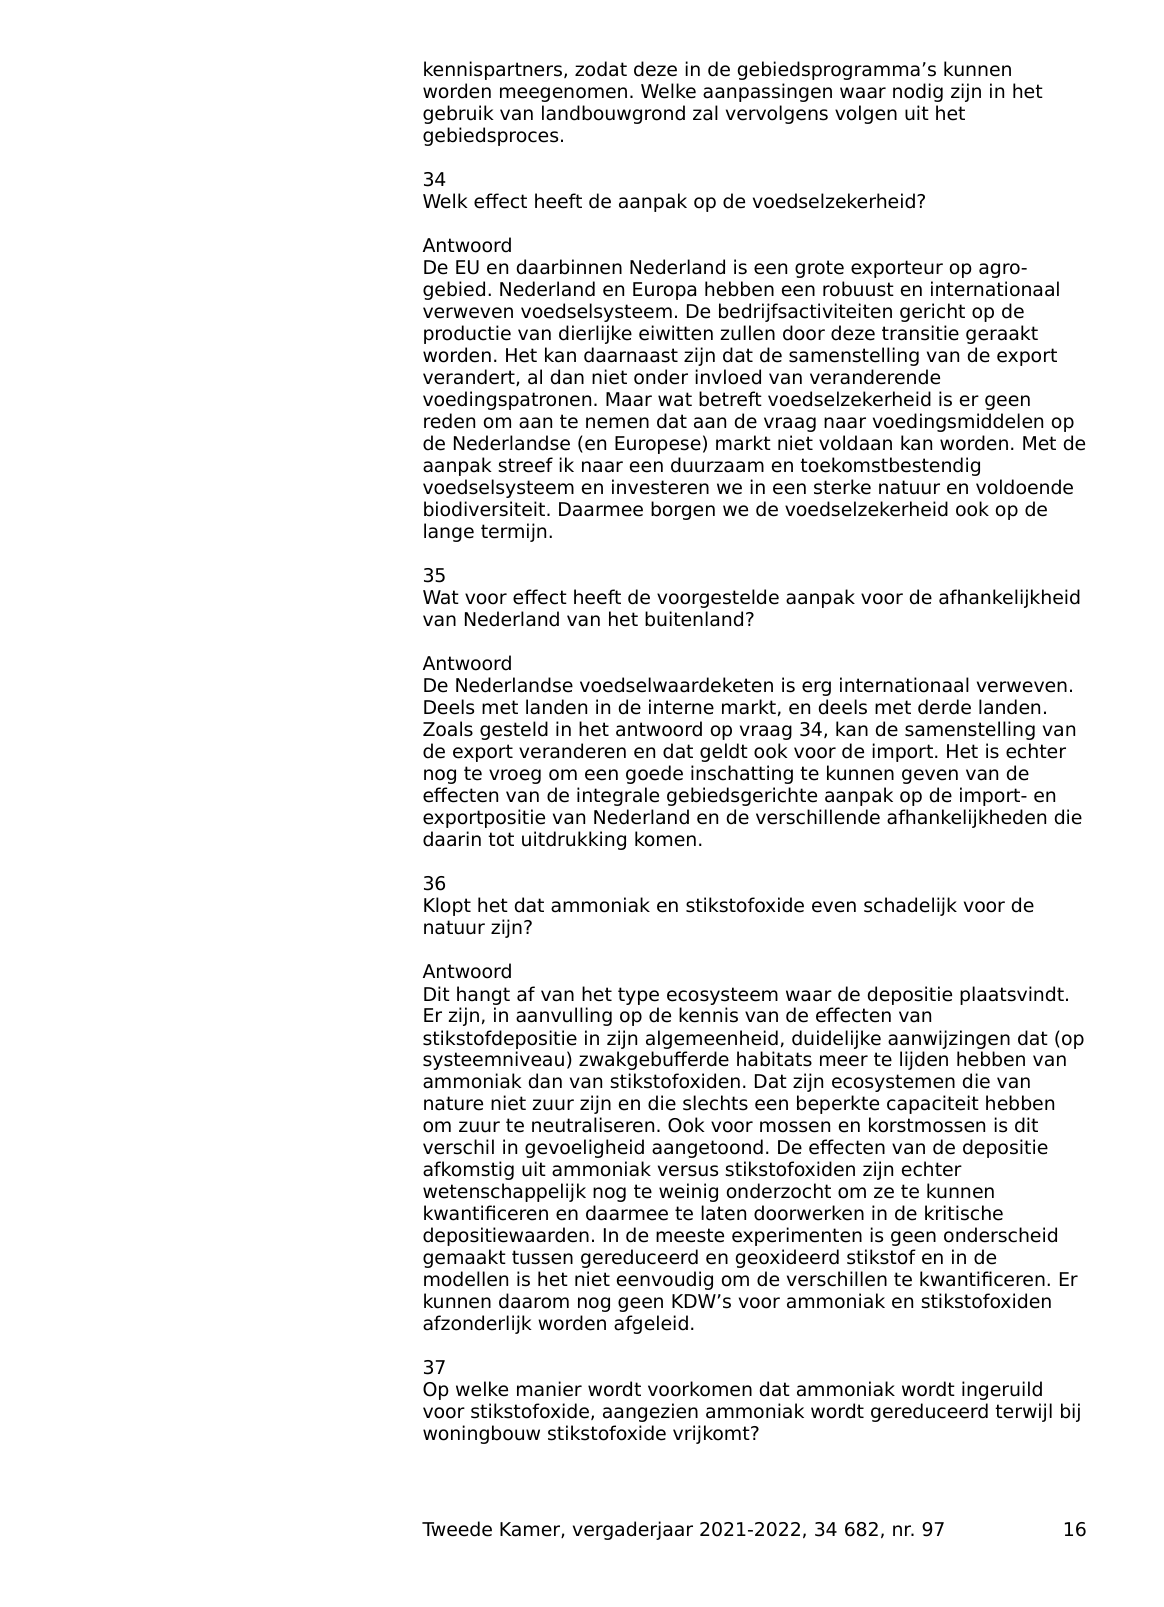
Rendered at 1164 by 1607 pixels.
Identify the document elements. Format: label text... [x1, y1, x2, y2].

text 35 [422, 565, 1087, 587]
text Wat voor effect heeft de voorgestelde aanpak voor de afhankelijkheid van Nederland van het buitenland? [422, 587, 1087, 631]
text Welk effect heeft de aanpak op de voedselzekerheid? [422, 191, 1087, 213]
text kennispartners, zodat deze in de gebiedsprogramma’s kunnen worden meegenomen. Welke aanpassingen waar nodig zijn in het gebruik van landbouwgrond zal vervolgens volgen uit het gebiedsproces. [422, 59, 1087, 147]
text 34 [422, 169, 1087, 191]
text 36 [422, 873, 1087, 895]
text Dit hangt af van het type ecosysteem waar de depositie plaatsvindt. Er zijn, in aanvulling op de kennis van de effecten van stikstofdepositie in zijn algemeenheid, duidelijke aanwijzingen dat (op systeemniveau) zwakgebufferde habitats meer te lijden hebben van ammoniak dan van stikstofoxiden. Dat zijn ecosystemen die van nature niet zuur zijn en die slechts een beperkte capaciteit hebben om zuur te neutraliseren. Ook voor mossen en korstmossen is dit verschil in gevoeligheid aangetoond. De effecten van de depositie afkomstig uit ammoniak versus stikstofoxiden zijn echter wetenschappelijk nog te weinig onderzocht om ze te kunnen kwantificeren en daarmee te laten doorwerken in de kritische depositiewaarden. In de meeste experimenten is geen onderscheid gemaakt tussen gereduceerd en geoxideerd stikstof en in de modellen is het niet eenvoudig om de verschillen te kwantificeren. Er kunnen daarom nog geen KDW’s voor ammoniak en stikstofoxiden afzonderlijk worden afgeleid. [422, 983, 1087, 1335]
text De Nederlandse voedselwaardeketen is erg internationaal verweven. Deels met landen in de interne markt, en deels met derde landen. Zoals gesteld in het antwoord op vraag 34, kan de samenstelling van de export veranderen en dat geldt ook voor de import. Het is echter nog te vroeg om een goede inschatting te kunnen geven van de effecten van de integrale gebiedsgerichte aanpak op de import- en exportpositie van Nederland en de verschillende afhankelijkheden die daarin tot uitdrukking komen. [422, 675, 1087, 851]
text Op welke manier wordt voorkomen dat ammoniak wordt ingeruild voor stikstofoxide, aangezien ammoniak wordt gereduceerd terwijl bij woningbouw stikstofoxide vrijkomt? [422, 1379, 1087, 1445]
text 37 [422, 1357, 1087, 1379]
text Antwoord [422, 235, 1087, 257]
text Antwoord [422, 961, 1087, 983]
text Klopt het dat ammoniak en stikstofoxide even schadelijk voor de natuur zijn? [422, 895, 1087, 939]
text Antwoord [422, 653, 1087, 675]
text De EU en daarbinnen Nederland is een grote exporteur op agro-gebied. Nederland en Europa hebben een robuust en internationaal verweven voedselsysteem. De bedrijfsactiviteiten gericht op de productie van dierlijke eiwitten zullen door deze transitie geraakt worden. Het kan daarnaast zijn dat de samenstelling van de export verandert, al dan niet onder invloed van veranderende voedingspatronen. Maar wat betreft voedselzekerheid is er geen reden om aan te nemen dat aan de vraag naar voedingsmiddelen op de Nederlandse (en Europese) markt niet voldaan kan worden. Met de aanpak streef ik naar een duurzaam en toekomstbestendig voedselsysteem en investeren we in een sterke natuur en voldoende biodiversiteit. Daarmee borgen we de voedselzekerheid ook op de lange termijn. [422, 257, 1087, 543]
